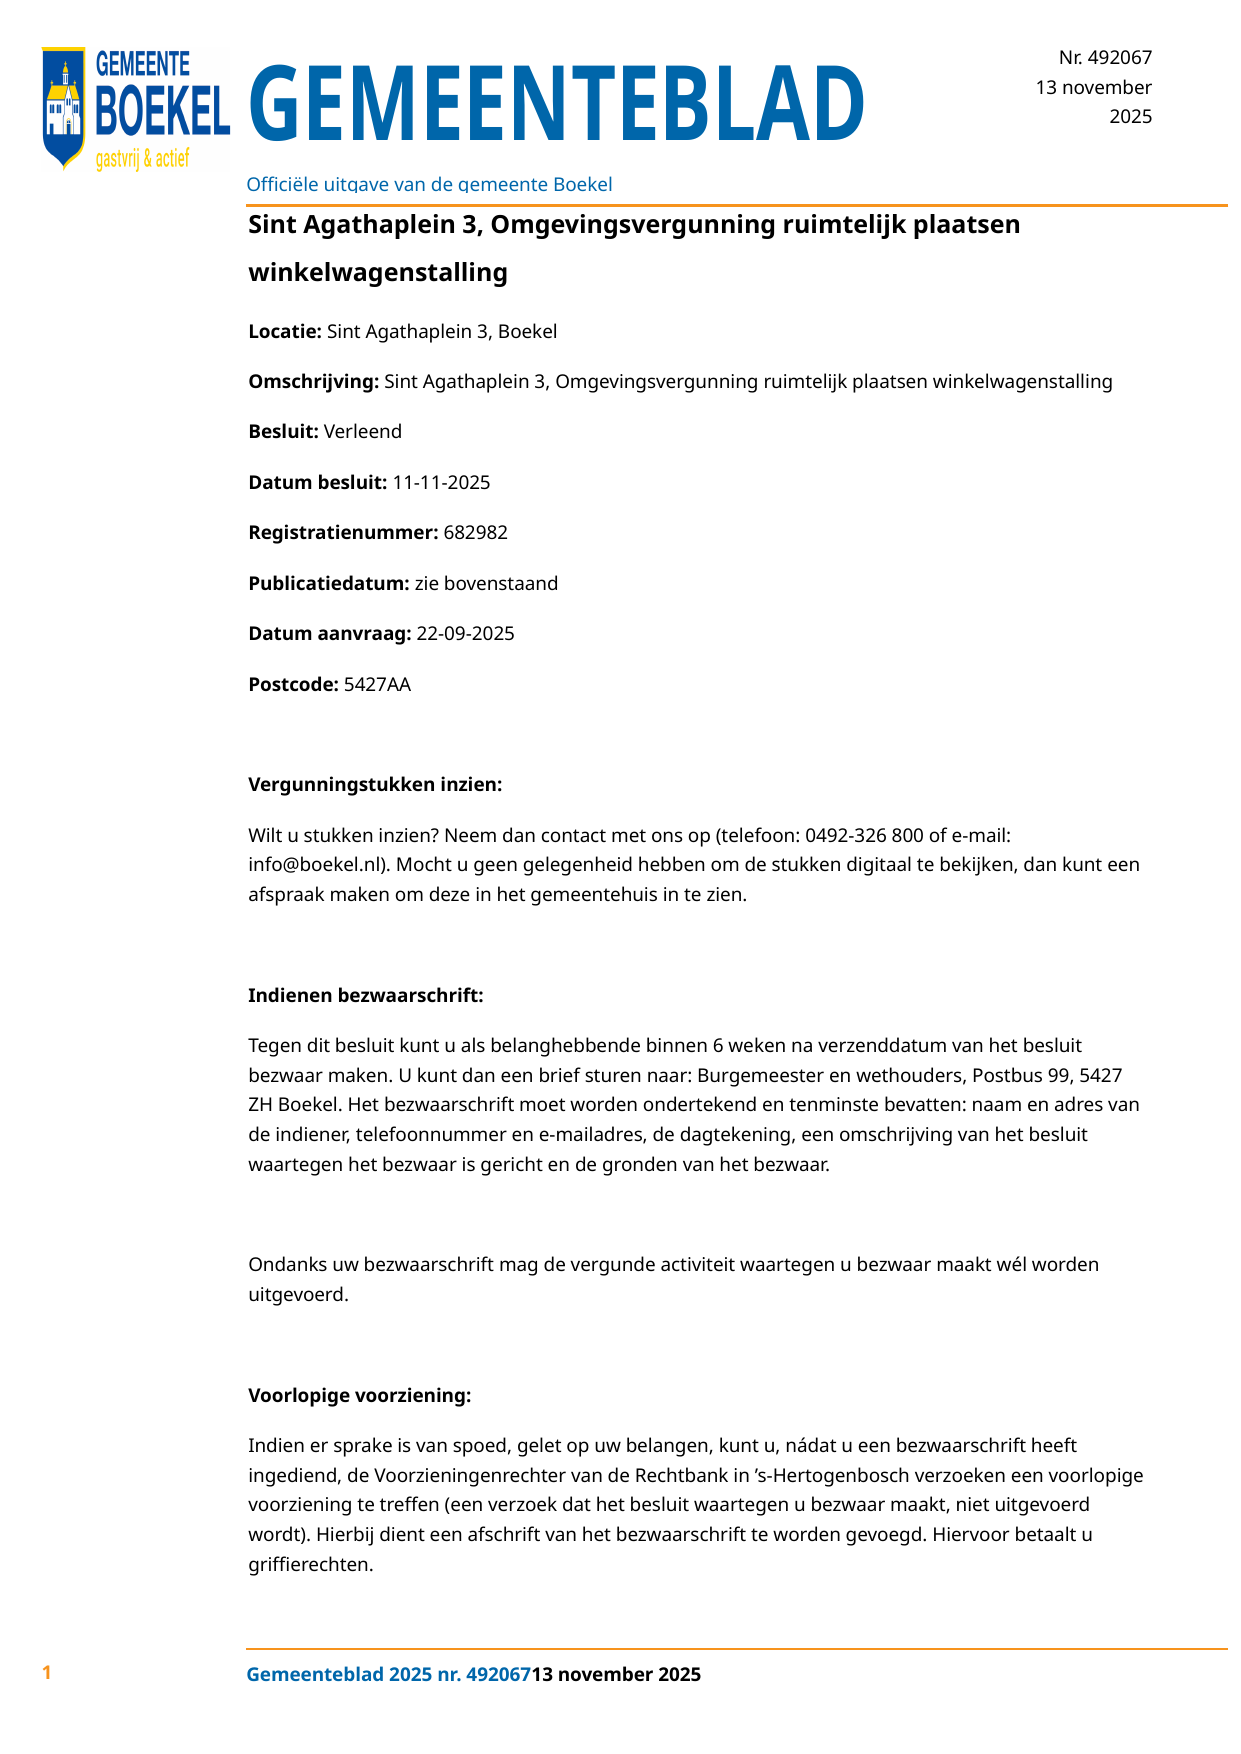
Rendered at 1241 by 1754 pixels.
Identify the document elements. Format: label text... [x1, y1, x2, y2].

text Datum aanvraag: 22-09-2025 [248, 620, 1152, 646]
text Voorlopige voorziening: [248, 1382, 1152, 1408]
text Sint Agathaplein 3, Omgevingsvergunning ruimtelijk plaatsen winkelwagenstalling [248, 207, 1152, 288]
text Indien er sprake is van spoed, gelet op uw belangen, kunt u, nádat u een bezwaarschrift heeft ingediend, de Voorzieningenrechter van de Rechtbank in ’s-Hertogenbosch verzoeken een voorlopige voorziening te treffen (een verzoek dat het besluit waartegen u bezwaar maakt, niet uitgevoerd wordt). Hierbij dient een afschrift van het bezwaarschrift te worden gevoegd. Hiervoor betaalt u griffierechten. [248, 1432, 1152, 1577]
text Postcode: 5427AA [248, 671, 1152, 697]
text Wilt u stukken inzien? Neem dan contact met ons op (telefoon: 0492-326 800 of e-mail: info@boekel.nl). Mocht u geen gelegenheid hebben om de stukken digitaal te bekijken, dan kunt een afspraak maken om deze in het gemeentehuis in te zien. [248, 822, 1152, 907]
text Publicatiedatum: zie bovenstaand [248, 570, 1152, 596]
text Locatie: Sint Agathaplein 3, Boekel [248, 318, 1152, 344]
text Tegen dit besluit kunt u als belanghebbende binnen 6 weken na verzenddatum van het besluit bezwaar maken. U kunt dan een brief sturen naar: Burgemeester en wethouders, Postbus 99, 5427 ZH Boekel. Het bezwaarschrift moet worden ondertekend en tenminste bevatten: naam en adres van de indiener, telefoonnummer en e-mailadres, de dagtekening, een omschrijving van het besluit waartegen het bezwaar is gericht en de gronden van het bezwaar. [248, 1032, 1152, 1177]
text Omschrijving: Sint Agathaplein 3, Omgevingsvergunning ruimtelijk plaatsen winkelwagenstalling [248, 368, 1152, 394]
text Registratienummer: 682982 [248, 519, 1152, 545]
picture [41, 47, 231, 172]
text Datum besluit: 11-11-2025 [248, 469, 1152, 495]
text Ondanks uw bezwaarschrift mag de vergunde activiteit waartegen u bezwaar maakt wél worden uitgevoerd. [248, 1252, 1152, 1307]
text Indienen bezwaarschrift: [248, 982, 1152, 1008]
text Besluit: Verleend [248, 419, 1152, 444]
text Vergunningstukken inzien: [248, 772, 1152, 797]
